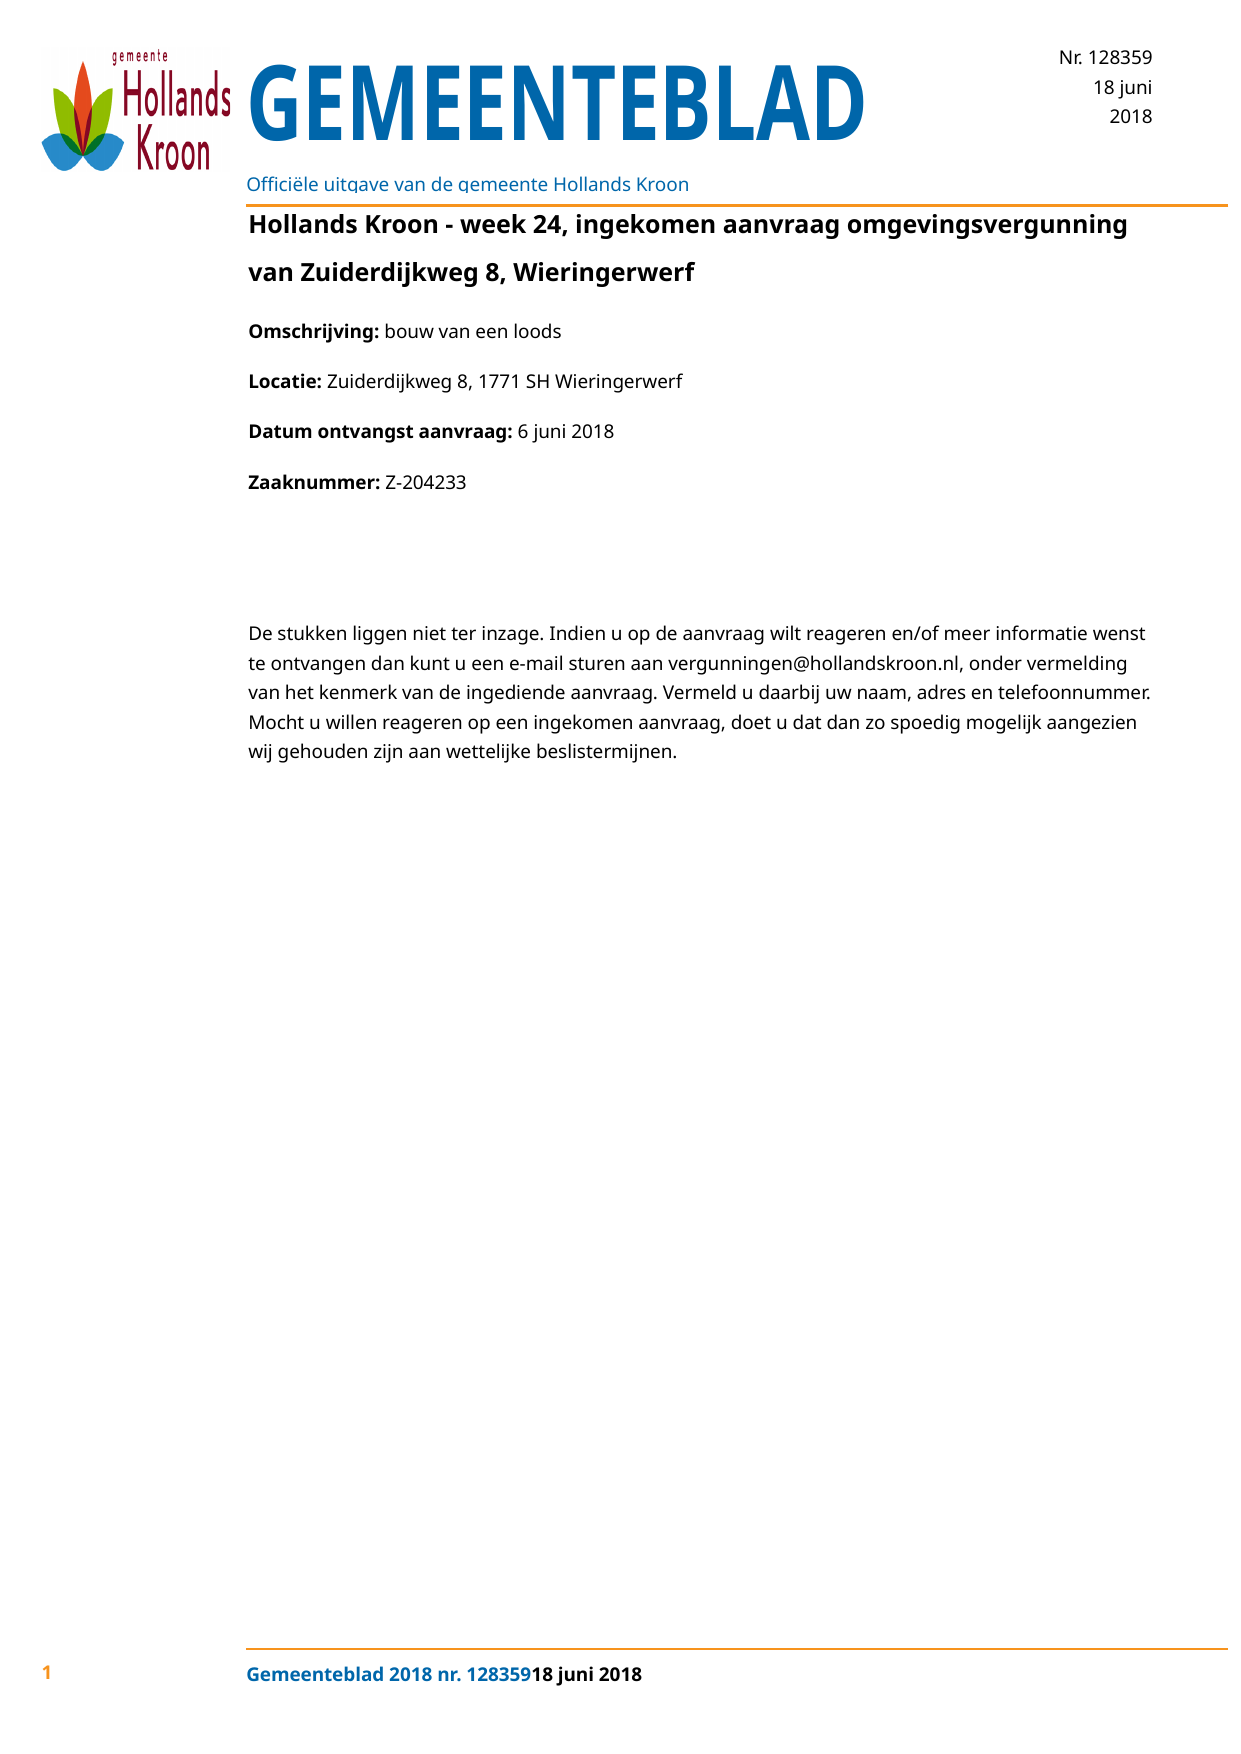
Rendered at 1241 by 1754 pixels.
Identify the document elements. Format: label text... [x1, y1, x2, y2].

text Hollands Kroon - week 24, ingekomen aanvraag omgevingsvergunning van Zuiderdijkweg 8, Wieringerwerf [248, 207, 1152, 288]
text Omschrijving: bouw van een loods [248, 318, 1152, 344]
text Datum ontvangst aanvraag: 6 juni 2018 [248, 419, 1152, 444]
text De stukken liggen niet ter inzage. Indien u op de aanvraag wilt reageren en/of meer informatie wenst te ontvangen dan kunt u een e-mail sturen aan vergunningen@hollandskroon.nl, onder vermelding van het kenmerk van de ingediende aanvraag. Vermeld u daarbij uw naam, adres en telefoonnummer. Mocht u willen reageren op een ingekomen aanvraag, doet u dat dan zo spoedig mogelijk aangezien wij gehouden zijn aan wettelijke beslistermijnen. [248, 620, 1152, 764]
text Locatie: Zuiderdijkweg 8, 1771 SH Wieringerwerf [248, 368, 1152, 394]
text Zaaknummer: Z-204233 [248, 469, 1152, 495]
picture [41, 47, 231, 172]
